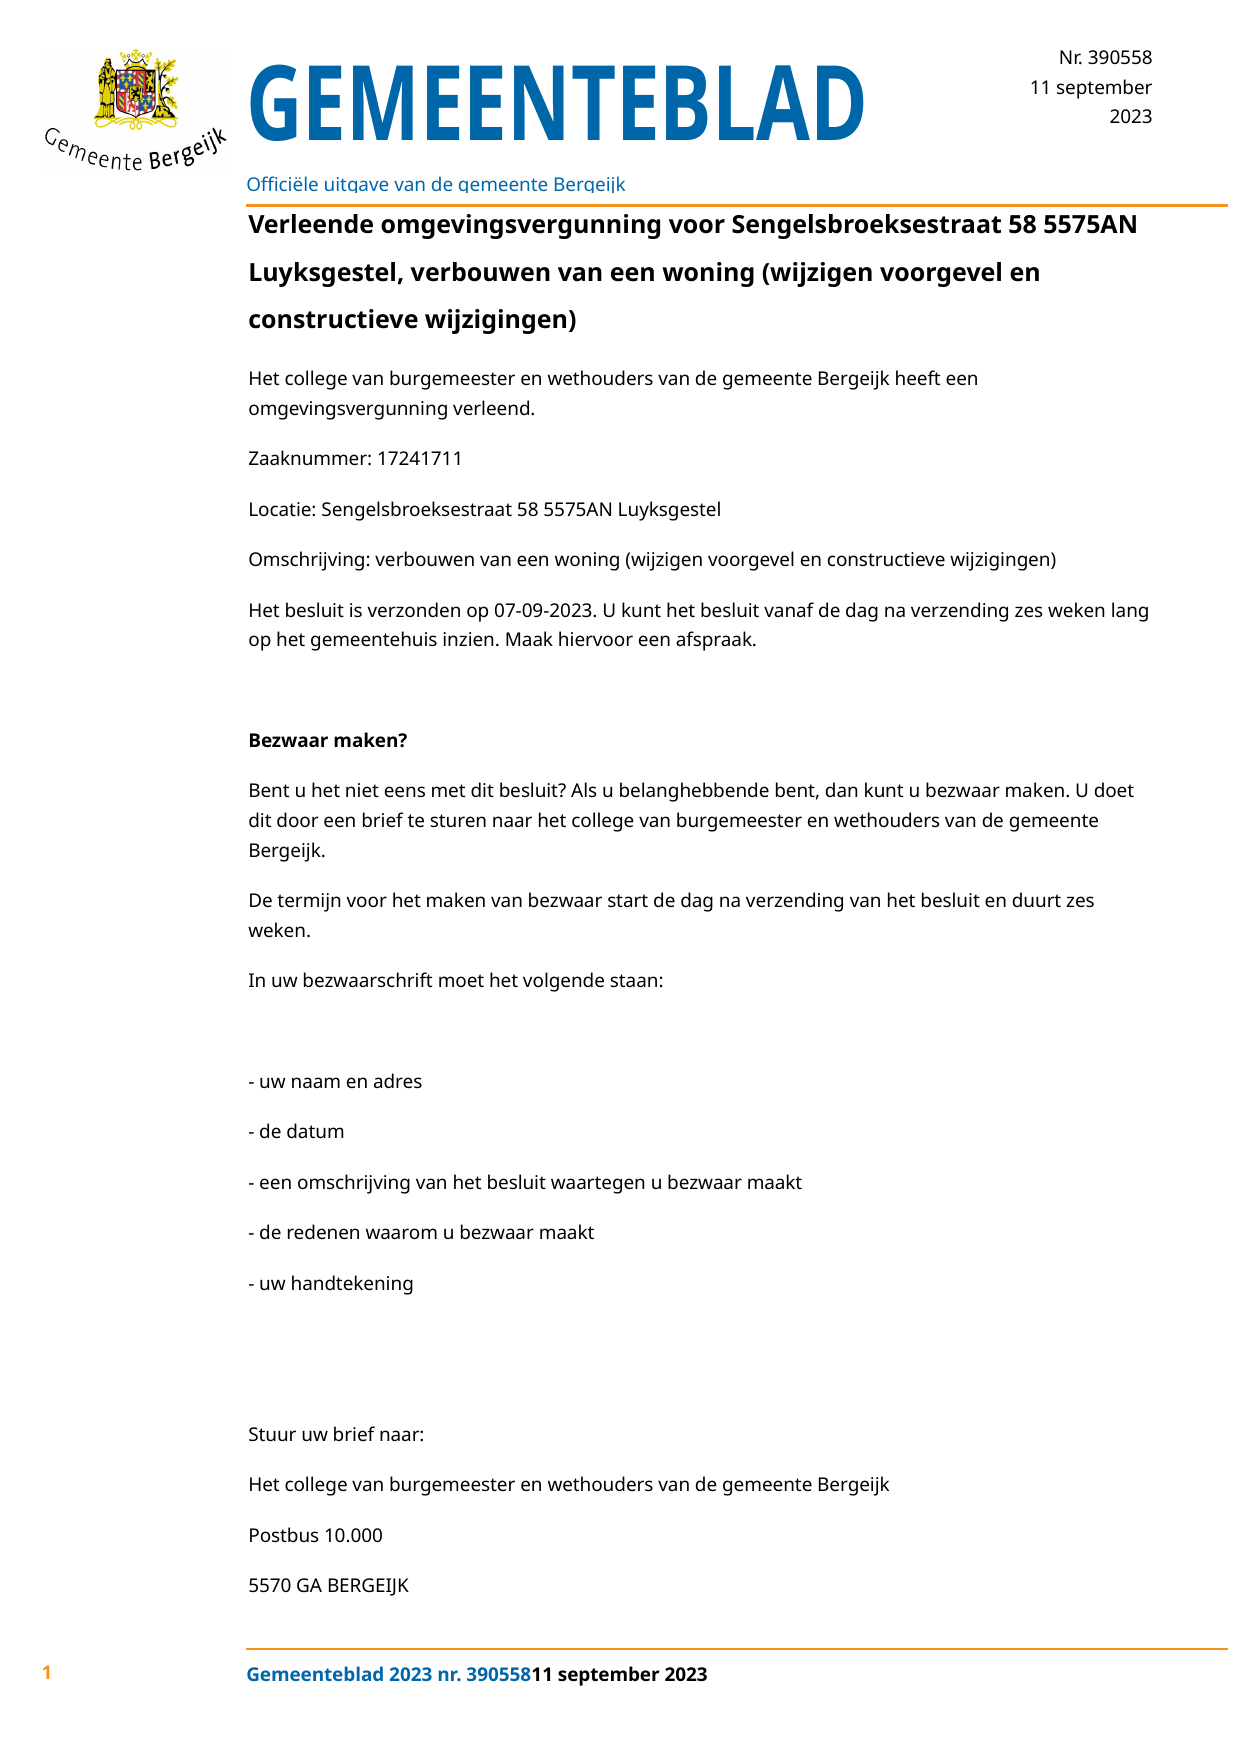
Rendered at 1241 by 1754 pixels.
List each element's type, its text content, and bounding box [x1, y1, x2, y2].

text - uw naam en adres [248, 1068, 1152, 1094]
text Verleende omgevingsvergunning voor Sengelsbroeksestraat 58 5575AN Luyksgestel, verbouwen van een woning (wijzigen voorgevel en constructieve wijzigingen) [248, 207, 1152, 336]
text Het college van burgemeester en wethouders van de gemeente Bergeijk [248, 1471, 1152, 1497]
text Het besluit is verzonden op 07-09-2023. U kunt het besluit vanaf de dag na verzending zes weken lang op het gemeentehuis inzien. Maak hiervoor een afspraak. [248, 597, 1152, 652]
text - de datum [248, 1118, 1152, 1144]
text Het college van burgemeester en wethouders van de gemeente Bergeijk heeft een omgevingsvergunning verleend. [248, 366, 1152, 421]
text 5570 GA BERGEIJK [248, 1572, 1152, 1598]
text - uw handtekening [248, 1270, 1152, 1295]
text Postbus 10.000 [248, 1522, 1152, 1547]
text Locatie: Sengelsbroeksestraat 58 5575AN Luyksgestel [248, 496, 1152, 522]
text In uw bezwaarschrift moet het volgende staan: [248, 967, 1152, 993]
text Bent u het niet eens met dit besluit? Als u belanghebbende bent, dan kunt u bezwaar maken. U doet dit door een brief te sturen naar het college van burgemeester en wethouders van de gemeente Bergeijk. [248, 778, 1152, 862]
picture [41, 47, 231, 172]
text Bezwaar maken? [248, 727, 1152, 753]
text Omschrijving: verbouwen van een woning (wijzigen voorgevel en constructieve wijzigingen) [248, 546, 1152, 572]
text Zaaknummer: 17241711 [248, 446, 1152, 471]
text Stuur uw brief naar: [248, 1421, 1152, 1447]
text - een omschrijving van het besluit waartegen u bezwaar maakt [248, 1169, 1152, 1194]
text - de redenen waarom u bezwaar maakt [248, 1219, 1152, 1245]
text De termijn voor het maken van bezwaar start de dag na verzending van het besluit en duurt zes weken. [248, 887, 1152, 942]
